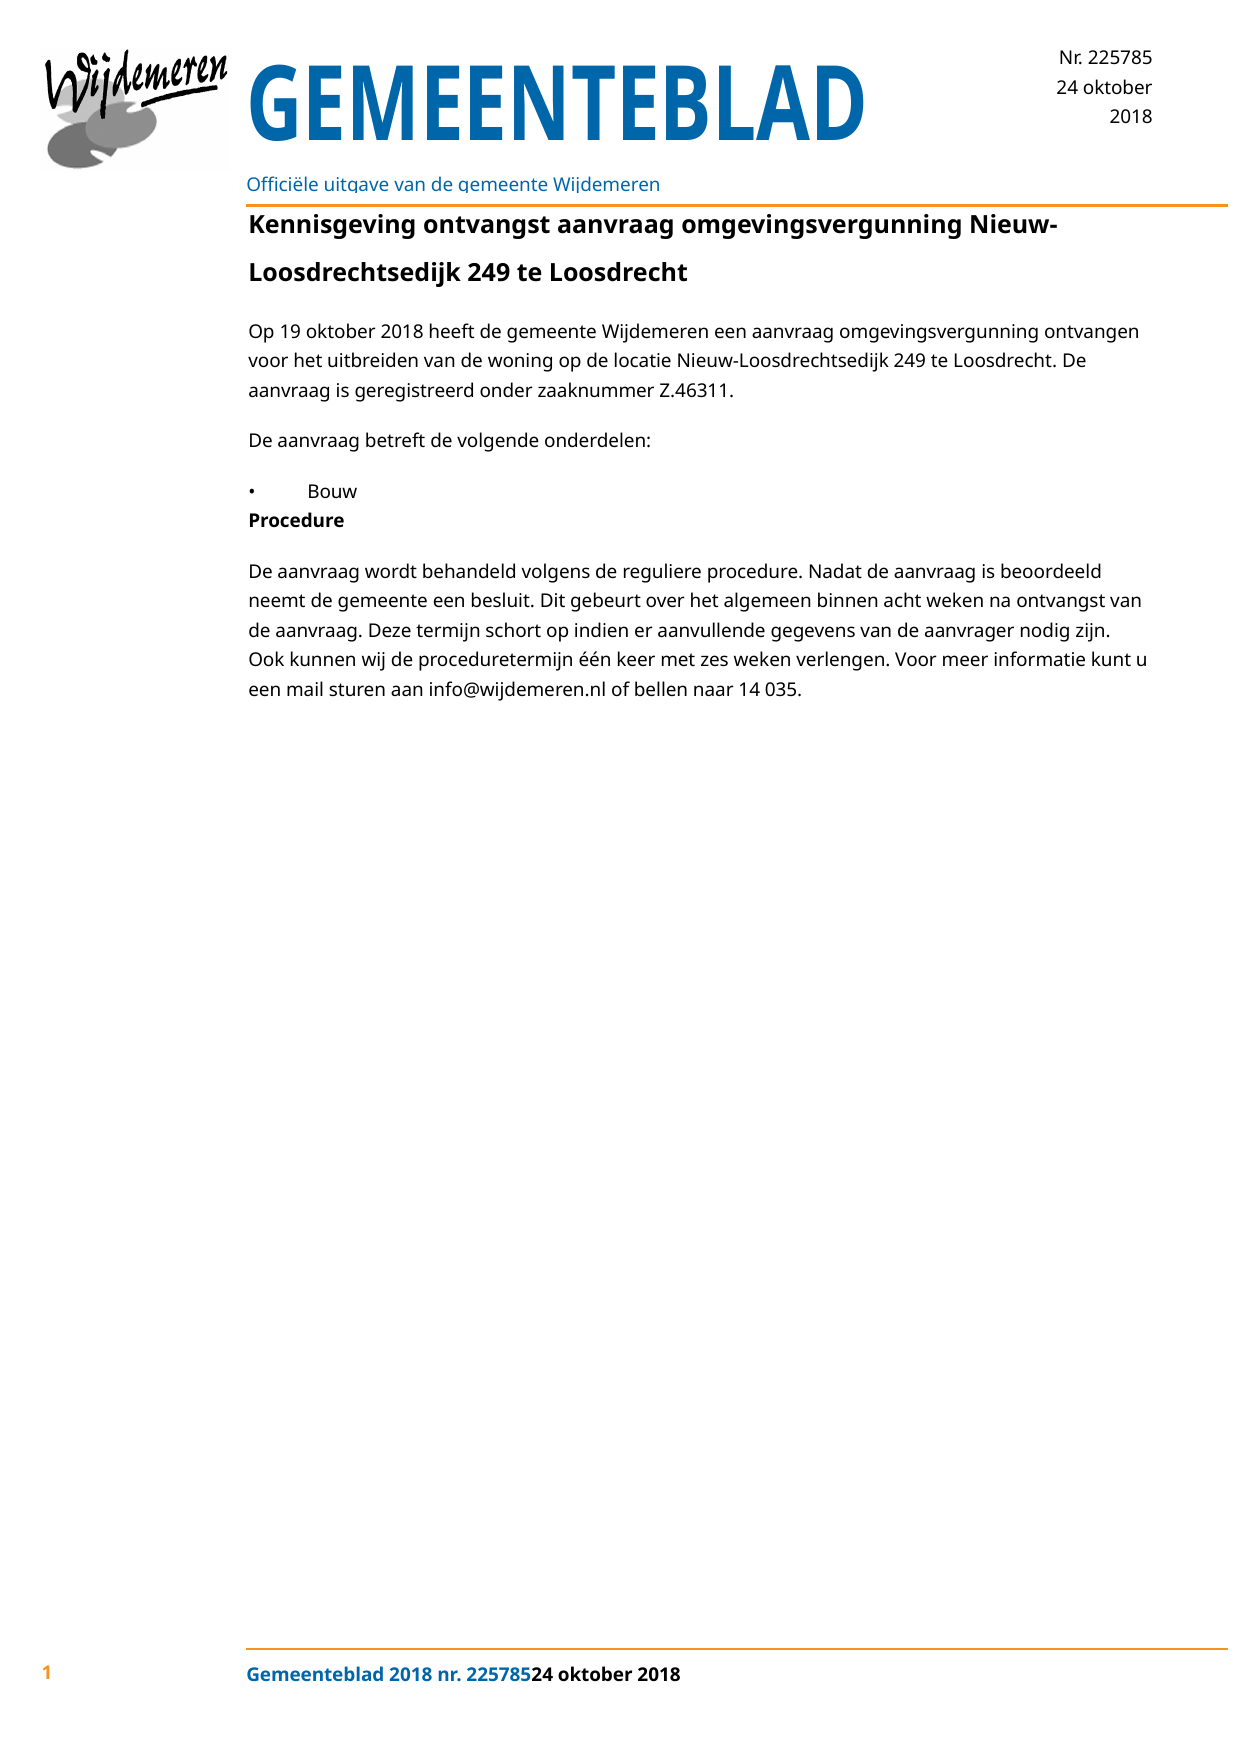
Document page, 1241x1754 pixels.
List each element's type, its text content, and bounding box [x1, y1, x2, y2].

text De aanvraag wordt behandeld volgens de reguliere procedure. Nadat de aanvraag is beoordeeld neemt de gemeente een besluit. Dit gebeurt over het algemeen binnen acht weken na ontvangst van de aanvraag. Deze termijn schort op indien er aanvullende gegevens van de aanvrager nodig zijn. Ook kunnen wij de proceduretermijn één keer met zes weken verlengen. Voor meer informatie kunt u een mail sturen aan info@wijdemeren.nl of bellen naar 14 035. [248, 558, 1152, 702]
text Procedure [248, 507, 1152, 533]
picture [41, 47, 231, 172]
text De aanvraag betreft de volgende onderdelen: [248, 427, 1152, 453]
list Bouw [248, 478, 1152, 504]
text Kennisgeving ontvangst aanvraag omgevingsvergunning Nieuw-Loosdrechtsedijk 249 te Loosdrecht [248, 207, 1152, 288]
text Op 19 oktober 2018 heeft de gemeente Wijdemeren een aanvraag omgevingsvergunning ontvangen voor het uitbreiden van de woning op de locatie Nieuw-Loosdrechtsedijk 249 te Loosdrecht. De aanvraag is geregistreerd onder zaaknummer Z.46311. [248, 318, 1152, 403]
